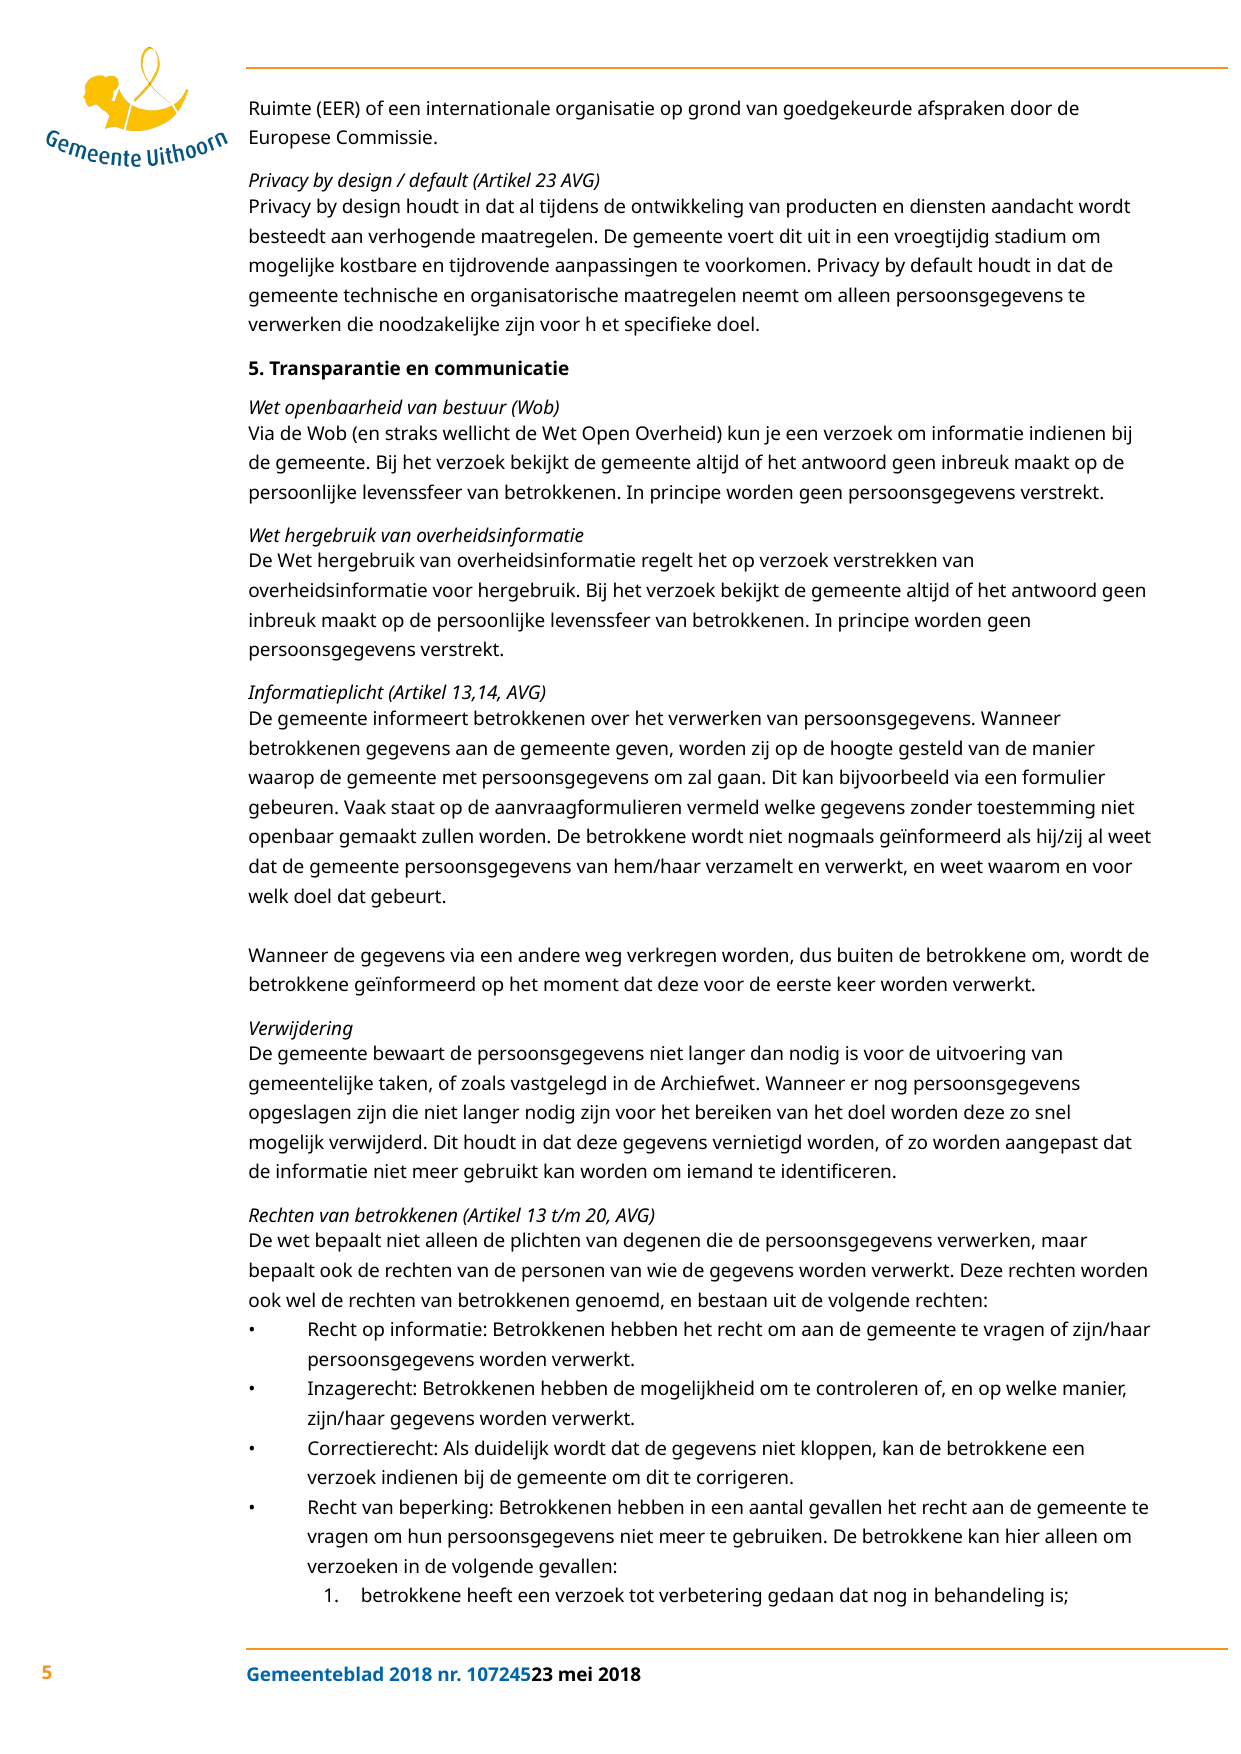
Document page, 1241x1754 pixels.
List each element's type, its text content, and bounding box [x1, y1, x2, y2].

text Wet openbaarheid van bestuur (Wob) [248, 394, 1152, 420]
text Wet hergebruik van overheidsinformatie [248, 522, 1152, 548]
text Privacy by design houdt in dat al tijdens de ontwikkeling van producten en diensten aandacht wordt besteedt aan verhogende maatregelen. De gemeente voert dit uit in een vroegtijdig stadium om mogelijke kostbare en tijdrovende aanpassingen te voorkomen. Privacy by default houdt in dat de gemeente technische en organisatorische maatregelen neemt om alleen persoonsgegevens te verwerken die noodzakelijke zijn voor h et specifieke doel. [248, 193, 1152, 337]
list Inzagerecht: Betrokkenen hebben de mogelijkheid om te controleren of, en op welke manier, zijn/haar gegevens worden verwerkt. [248, 1376, 1152, 1431]
text De gemeente bewaart de persoonsgegevens niet langer dan nodig is voor de uitvoering van gemeentelijke taken, of zoals vastgelegd in de Archiefwet. Wanneer er nog persoonsgegevens opgeslagen zijn die niet langer nodig zijn voor het bereiken van het doel worden deze zo snel mogelijk verwijderd. Dit houdt in dat deze gegevens vernietigd worden, of zo worden aangepast dat de informatie niet meer gebruikt kan worden om iemand te identificeren. [248, 1040, 1152, 1184]
text 5. Transparantie en communicatie [248, 355, 1152, 380]
text Informatieplicht (Artikel 13,14, AVG) [248, 679, 1152, 705]
text De Wet hergebruik van overheidsinformatie regelt het op verzoek verstrekken van overheidsinformatie voor hergebruik. Bij het verzoek bekijkt de gemeente altijd of het antwoord geen inbreuk maakt op de persoonlijke levenssfeer van betrokkenen. In principe worden geen persoonsgegevens verstrekt. [248, 548, 1152, 662]
text Rechten van betrokkenen (Artikel 13 t/m 20, AVG) [248, 1202, 1152, 1228]
text Verwijdering [248, 1015, 1152, 1040]
text Wanneer de gegevens via een andere weg verkregen worden, dus buiten de betrokkene om, wordt de betrokkene geïnformeerd op het moment dat deze voor de eerste keer worden verwerkt. [248, 942, 1152, 997]
list Recht van beperking: Betrokkenen hebben in een aantal gevallen het recht aan de gemeente te vragen om hun persoonsgegevens niet meer te gebruiken. De betrokkene kan hier alleen om verzoeken in de volgende gevallen: [248, 1494, 1152, 1579]
picture [41, 47, 231, 172]
text Ruimte (EER) of een internationale organisatie op grond van goedgekeurde afspraken door de Europese Commissie. [248, 95, 1152, 150]
text Privacy by design / default (Artikel 23 AVG) [248, 167, 1152, 193]
text De wet bepaalt niet alleen de plichten van degenen die de persoonsgegevens verwerken, maar bepaalt ook de rechten van de personen van wie de gegevens worden verwerkt. Deze rechten worden ook wel de rechten van betrokkenen genoemd, en bestaan uit de volgende rechten: [248, 1228, 1152, 1312]
list betrokkene heeft een verzoek tot verbetering gedaan dat nog in behandeling is; [323, 1583, 1152, 1608]
text Via de Wob (en straks wellicht de Wet Open Overheid) kun je een verzoek om informatie indienen bij de gemeente. Bij het verzoek bekijkt de gemeente altijd of het antwoord geen inbreuk maakt op de persoonlijke levenssfeer van betrokkenen. In principe worden geen persoonsgegevens verstrekt. [248, 420, 1152, 504]
text De gemeente informeert betrokkenen over het verwerken van persoonsgegevens. Wanneer betrokkenen gegevens aan de gemeente geven, worden zij op de hoogte gesteld van de manier waarop de gemeente met persoonsgegevens om zal gaan. Dit kan bijvoorbeeld via een formulier gebeuren. Vaak staat op de aanvraagformulieren vermeld welke gegevens zonder toestemming niet openbaar gemaakt zullen worden. De betrokkene wordt niet nogmaals geïnformeerd als hij/zij al weet dat de gemeente persoonsgegevens van hem/haar verzamelt en verwerkt, en weet waarom en voor welk doel dat gebeurt. [248, 705, 1152, 908]
list Correctierecht: Als duidelijk wordt dat de gegevens niet kloppen, kan de betrokkene een verzoek indienen bij de gemeente om dit te corrigeren. [248, 1435, 1152, 1490]
list Recht op informatie: Betrokkenen hebben het recht om aan de gemeente te vragen of zijn/haar persoonsgegevens worden verwerkt. [248, 1316, 1152, 1372]
